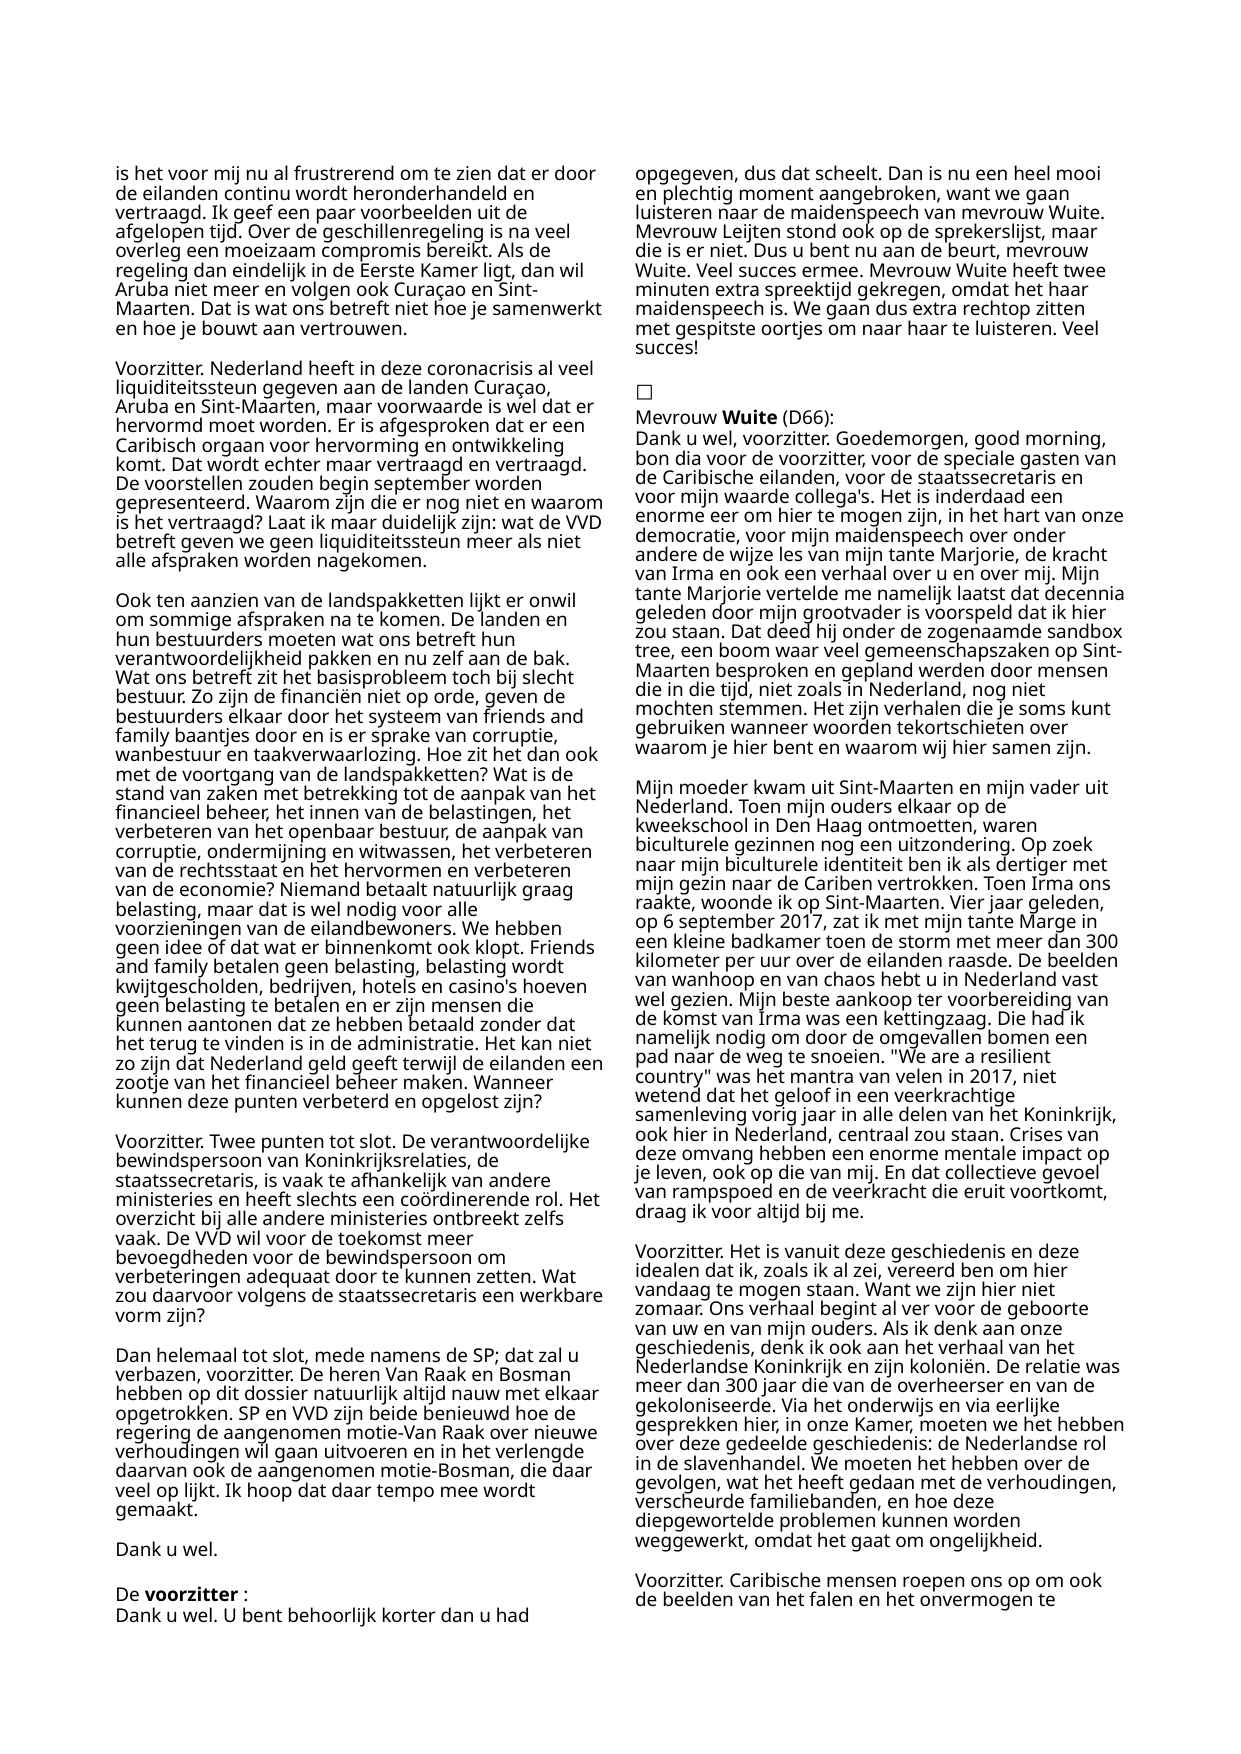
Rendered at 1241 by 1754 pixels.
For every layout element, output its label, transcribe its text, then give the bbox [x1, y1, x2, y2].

text Voorzitter. Nederland heeft in deze coronacrisis al veel liquiditeitssteun gegeven aan de landen Curaçao, Aruba en Sint-Maarten, maar voorwaarde is wel dat er hervormd moet worden. Er is afgesproken dat er een Caribisch orgaan voor hervorming en ontwikkeling komt. Dat wordt echter maar vertraagd en vertraagd. De voorstellen zouden begin september worden gepresenteerd. Waarom zijn die er nog niet en waarom is het vertraagd? Laat ik maar duidelijk zijn: wat de VVD betreft geven we geen liquiditeitssteun meer als niet alle afspraken worden nagekomen. [115, 359, 605, 571]
text is het voor mij nu al frustrerend om te zien dat er door de eilanden continu wordt heronderhandeld en vertraagd. Ik geef een paar voorbeelden uit de afgelopen tijd. Over de geschillenregeling is na veel overleg een moeizaam compromis bereikt. Als de regeling dan eindelijk in de Eerste Kamer ligt, dan wil Aruba niet meer en volgen ook Curaçao en Sint-Maarten. Dat is wat ons betreft niet hoe je samenwerkt en hoe je bouwt aan vertrouwen. [115, 165, 605, 339]
text Dan helemaal tot slot, mede namens de SP; dat zal u verbazen, voorzitter. De heren Van Raak en Bosman hebben op dit dossier natuurlijk altijd nauw met elkaar opgetrokken. SP en VVD zijn beide benieuwd hoe de regering de aangenomen motie-Van Raak over nieuwe verhoudingen wil gaan uitvoeren en in het verlengde daarvan ook de aangenomen motie-Bosman, die daar veel op lijkt. Ik hoop dat daar tempo mee wordt gemaakt. [115, 1347, 605, 1520]
text Mijn moeder kwam uit Sint-Maarten en mijn vader uit Nederland. Toen mijn ouders elkaar op de kweekschool in Den Haag ontmoetten, waren biculturele gezinnen nog een uitzondering. Op zoek naar mijn biculturele identiteit ben ik als dertiger met mijn gezin naar de Cariben vertrokken. Toen Irma ons raakte, woonde ik op Sint-Maarten. Vier jaar geleden, op 6 september 2017, zat ik met mijn tante Marge in een kleine badkamer toen de storm met meer dan 300 kilometer per uur over de eilanden raasde. De beelden van wanhoop en van chaos hebt u in Nederland vast wel gezien. Mijn beste aankoop ter voorbereiding van de komst van Irma was een kettingzaag. Die had ik namelijk nodig om door de omgevallen bomen een pad naar de weg te snoeien. "We are a resilient country" was het mantra van velen in 2017, niet wetend dat het geloof in een veerkrachtige samenleving vorig jaar in alle delen van het Koninkrijk, ook hier in Nederland, centraal zou staan. Crises van deze omvang hebben een enorme mentale impact op je leven, ook op die van mij. En dat collectieve gevoel van rampspoed en de veerkracht die eruit voortkomt, draag ik voor altijd bij me. [635, 779, 1125, 1222]
text ⬜ [635, 379, 1125, 404]
text Dank u wel, voorzitter. Goedemorgen, good morning, bon dia voor de voorzitter, voor de speciale gasten van de Caribische eilanden, voor de staatssecretaris en voor mijn waarde collega's. Het is inderdaad een enorme eer om hier te mogen zijn, in het hart van onze democratie, voor mijn maidenspeech over onder andere de wijze les van mijn tante Marjorie, de kracht van Irma en ook een verhaal over u en over mij. Mijn tante Marjorie vertelde me namelijk laatst dat decennia geleden door mijn grootvader is voorspeld dat ik hier zou staan. Dat deed hij onder de zogenaamde sandbox tree, een boom waar veel gemeenschapszaken op Sint-Maarten besproken en gepland werden door mensen die in die tijd, niet zoals in Nederland, nog niet mochten stemmen. Het zijn verhalen die je soms kunt gebruiken wanneer woorden tekortschieten over waarom je hier bent en waarom wij hier samen zijn. [635, 430, 1125, 758]
text Dank u wel. [115, 1541, 605, 1560]
text Voorzitter. Caribische mensen roepen ons op om ook de beelden van het falen en het onvermogen te [635, 1572, 1125, 1610]
text Voorzitter. Het is vanuit deze geschiedenis en deze idealen dat ik, zoals ik al zei, vereerd ben om hier vandaag te mogen staan. Want we zijn hier niet zomaar. Ons verhaal begint al ver voor de geboorte van uw en van mijn ouders. Als ik denk aan onze geschiedenis, denk ik ook aan het verhaal van het Nederlandse Koninkrijk en zijn koloniën. De relatie was meer dan 300 jaar die van de overheerser en van de gekoloniseerde. Via het onderwijs en via eerlijke gesprekken hier, in onze Kamer, moeten we het hebben over deze gedeelde geschiedenis: de Nederlandse rol in de slavenhandel. We moeten het hebben over de gevolgen, wat het heeft gedaan met de verhoudingen, verscheurde familiebanden, en hoe deze diepgewortelde problemen kunnen worden weggewerkt, omdat het gaat om ongelijkheid. [635, 1243, 1125, 1551]
text Voorzitter. Twee punten tot slot. De verantwoordelijke bewindspersoon van Koninkrijksrelaties, de staatssecretaris, is vaak te afhankelijk van andere ministeries en heeft slechts een coördinerende rol. Het overzicht bij alle andere ministeries ontbreekt zelfs vaak. De VVD wil voor de toekomst meer bevoegdheden voor de bewindspersoon om verbeteringen adequaat door te kunnen zetten. Wat zou daarvoor volgens de staatssecretaris een werkbare vorm zijn? [115, 1133, 605, 1326]
text Ook ten aanzien van de landspakketten lijkt er onwil om sommige afspraken na te komen. De landen en hun bestuurders moeten wat ons betreft hun verantwoordelijkheid pakken en nu zelf aan de bak. Wat ons betreft zit het basisprobleem toch bij slecht bestuur. Zo zijn de financiën niet op orde, geven de bestuurders elkaar door het systeem van friends and family baantjes door en is er sprake van corruptie, wanbestuur en taakverwaarlozing. Hoe zit het dan ook met de voortgang van de landspakketten? Wat is de stand van zaken met betrekking tot de aanpak van het financieel beheer, het innen van de belastingen, het verbeteren van het openbaar bestuur, de aanpak van corruptie, ondermijning en witwassen, het verbeteren van de rechtsstaat en het hervormen en verbeteren van de economie? Niemand betaalt natuurlijk graag belasting, maar dat is wel nodig voor alle voorzieningen van de eilandbewoners. We hebben geen idee of dat wat er binnenkomt ook klopt. Friends and family betalen geen belasting, belasting wordt kwijtgescholden, bedrijven, hotels en casino's hoeven geen belasting te betalen en er zijn mensen die kunnen aantonen dat ze hebben betaald zonder dat het terug te vinden is in de administratie. Het kan niet zo zijn dat Nederland geld geeft terwijl de eilanden een zootje van het financieel beheer maken. Wanneer kunnen deze punten verbeterd en opgelost zijn? [115, 592, 605, 1112]
text De voorzitter : [115, 1581, 605, 1607]
text Mevrouw Wuite (D66): [635, 404, 1125, 430]
text opgegeven, dus dat scheelt. Dan is nu een heel mooi en plechtig moment aangebroken, want we gaan luisteren naar de maidenspeech van mevrouw Wuite. Mevrouw Leijten stond ook op de sprekerslijst, maar die is er niet. Dus u bent nu aan de beurt, mevrouw Wuite. Veel succes ermee. Mevrouw Wuite heeft twee minuten extra spreektijd gekregen, omdat het haar maidenspeech is. We gaan dus extra rechtop zitten met gespitste oortjes om naar haar te luisteren. Veel succes! [635, 165, 1125, 358]
text Dank u wel. U bent behoorlijk korter dan u had [115, 1607, 605, 1626]
